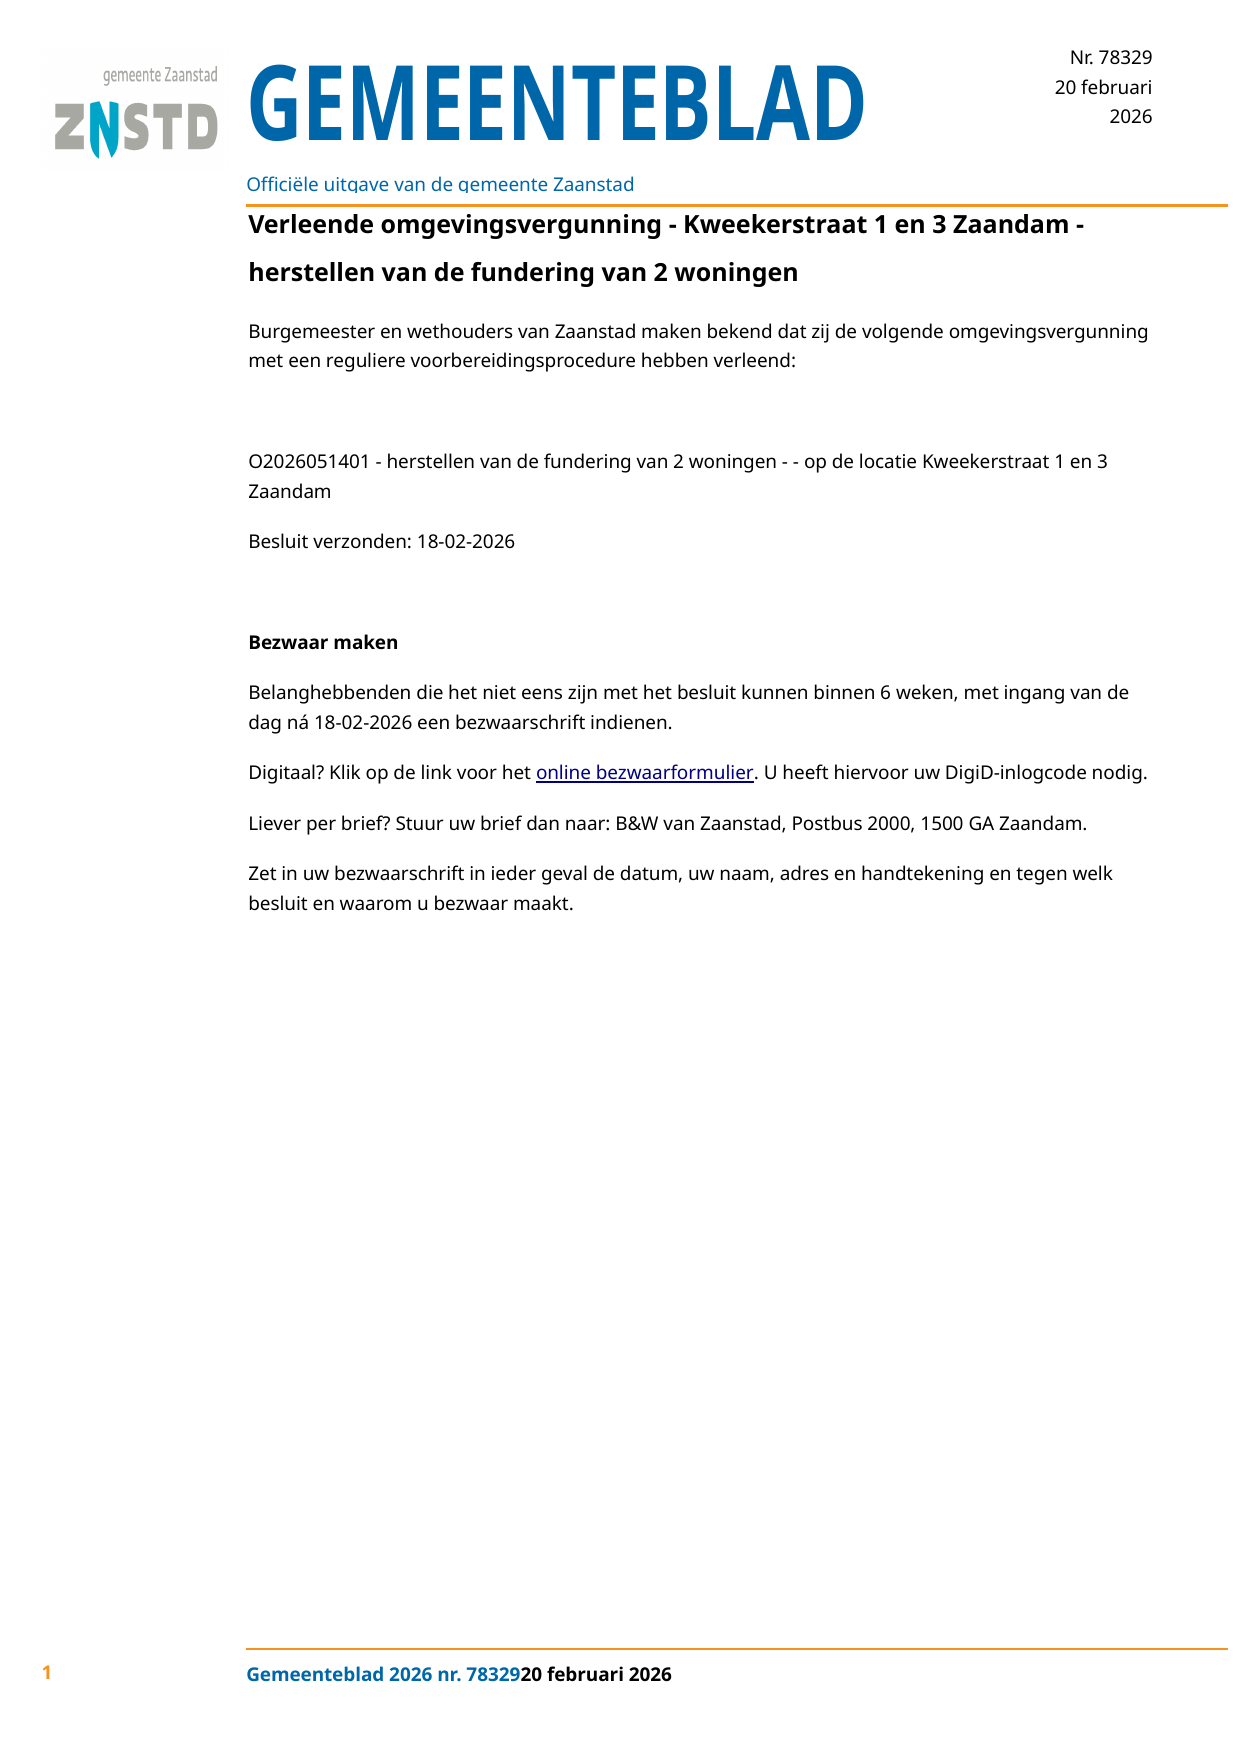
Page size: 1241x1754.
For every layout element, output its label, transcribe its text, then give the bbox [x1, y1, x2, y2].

text O2026051401 - herstellen van de fundering van 2 woningen - - op de locatie Kweekerstraat 1 en 3 Zaandam [248, 448, 1152, 504]
picture [41, 47, 231, 172]
text Digitaal? Klik op de link voor het online bezwaarformulier. U heeft hiervoor uw DigiD-inlogcode nodig. [248, 759, 1152, 785]
text Besluit verzonden: 18-02-2026 [248, 528, 1152, 554]
text Belanghebbenden die het niet eens zijn met het besluit kunnen binnen 6 weken, met ingang van de dag ná 18-02-2026 een bezwaarschrift indienen. [248, 679, 1152, 735]
text Burgemeester en wethouders van Zaanstad maken bekend dat zij de volgende omgevingsvergunning met een reguliere voorbereidingsprocedure hebben verleend: [248, 318, 1152, 373]
text Liever per brief? Stuur uw brief dan naar: B&W van Zaanstad, Postbus 2000, 1500 GA Zaandam. [248, 810, 1152, 836]
text Bezwaar maken [248, 629, 1152, 655]
text Verleende omgevingsvergunning - Kweekerstraat 1 en 3 Zaandam - herstellen van de fundering van 2 woningen [248, 207, 1152, 288]
text Zet in uw bezwaarschrift in ieder geval de datum, uw naam, adres en handtekening en tegen welk besluit en waarom u bezwaar maakt. [248, 860, 1152, 916]
